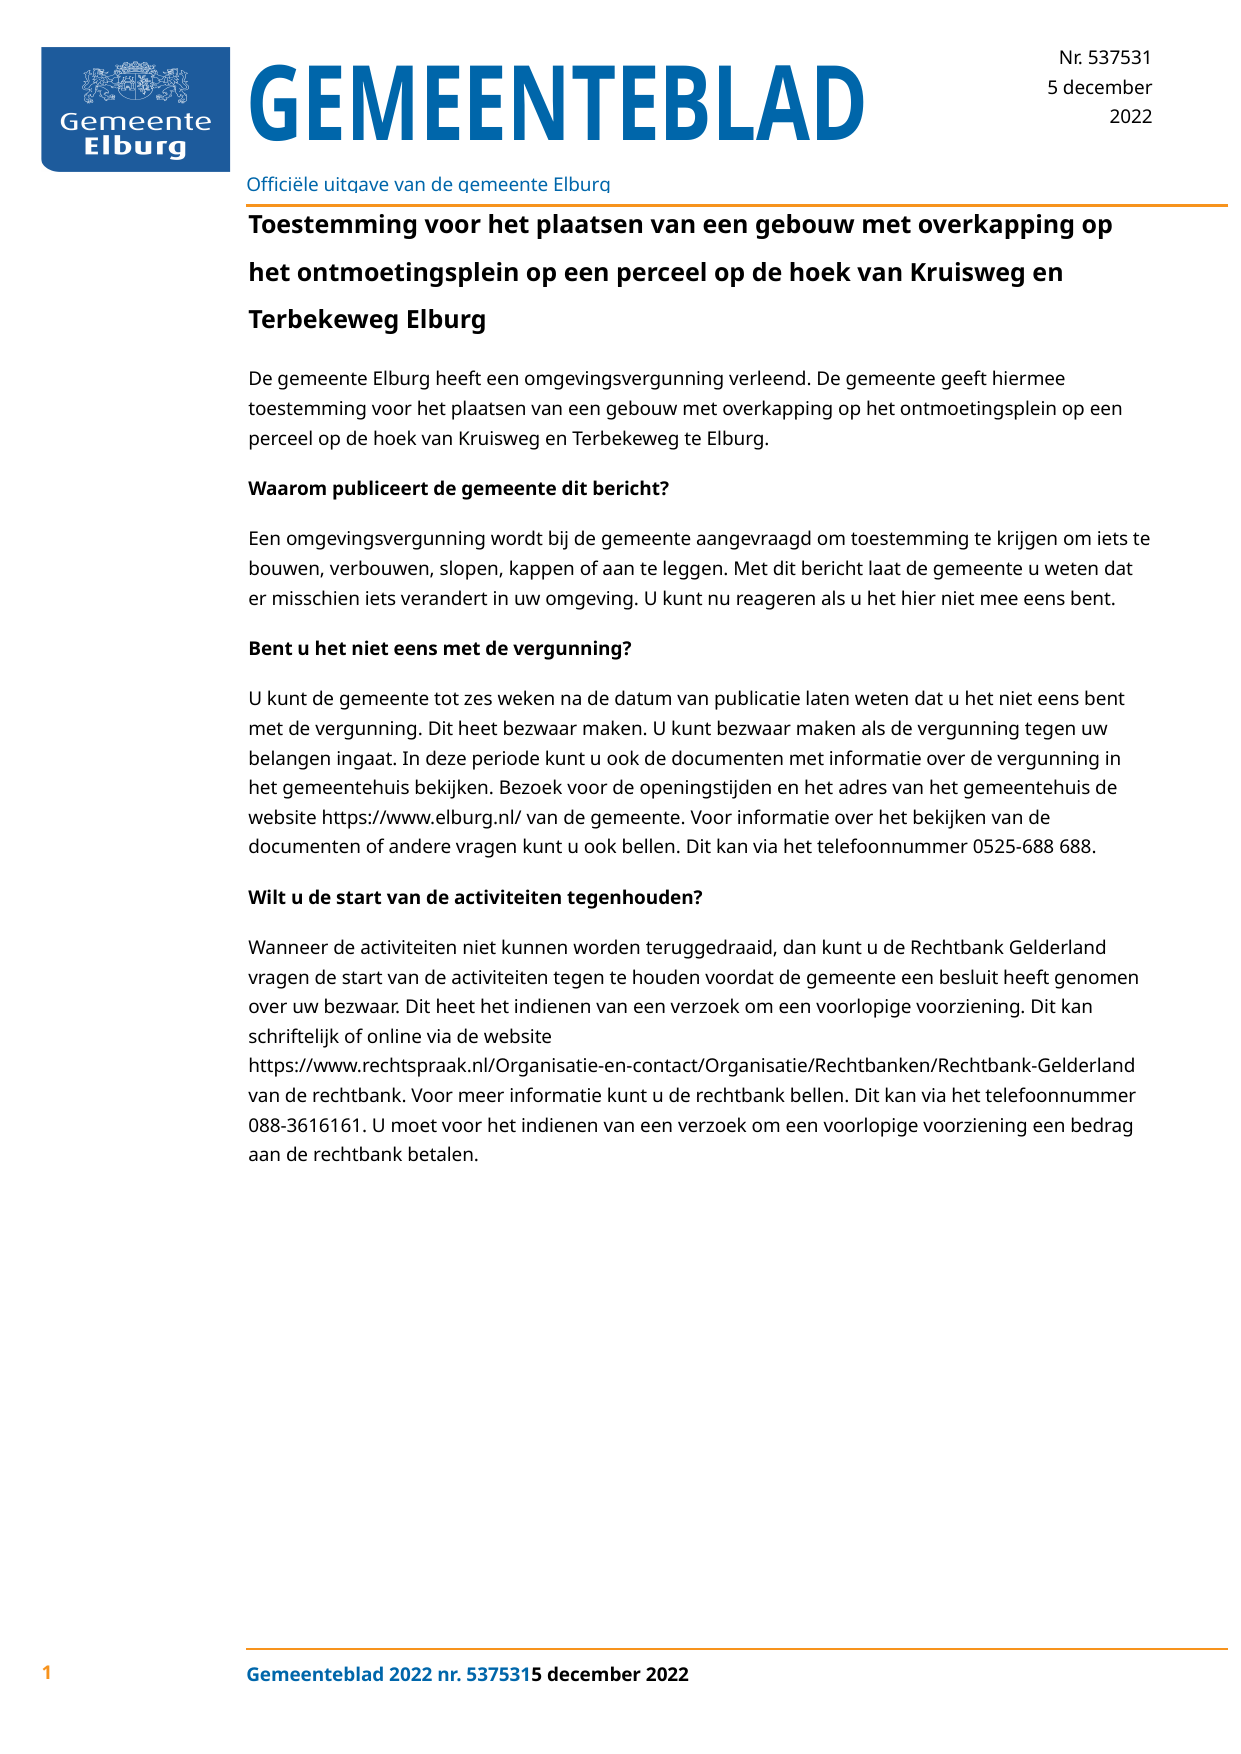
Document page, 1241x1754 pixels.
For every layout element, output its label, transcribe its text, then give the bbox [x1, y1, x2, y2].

text Waarom publiceert de gemeente dit bericht? [248, 475, 1152, 501]
picture [41, 47, 231, 172]
text Wilt u de start van de activiteiten tegenhouden? [248, 884, 1152, 909]
text De gemeente Elburg heeft een omgevingsvergunning verleend. De gemeente geeft hiermee toestemming voor het plaatsen van een gebouw met overkapping op het ontmoetingsplein op een perceel op de hoek van Kruisweg en Terbekeweg te Elburg. [248, 366, 1152, 450]
text Een omgevingsvergunning wordt bij de gemeente aangevraagd om toestemming te krijgen om iets te bouwen, verbouwen, slopen, kappen of aan te leggen. Met dit bericht laat de gemeente u weten dat er misschien iets verandert in uw omgeving. U kunt nu reageren als u het hier niet mee eens bent. [248, 526, 1152, 610]
text Bent u het niet eens met de vergunning? [248, 635, 1152, 661]
text Toestemming voor het plaatsen van een gebouw met overkapping op het ontmoetingsplein op een perceel op de hoek van Kruisweg en Terbekeweg Elburg [248, 207, 1152, 336]
text U kunt de gemeente tot zes weken na de datum van publicatie laten weten dat u het niet eens bent met de vergunning. Dit heet bezwaar maken. U kunt bezwaar maken als de vergunning tegen uw belangen ingaat. In deze periode kunt u ook de documenten met informatie over de vergunning in het gemeentehuis bekijken. Bezoek voor de openingstijden en het adres van het gemeentehuis de website https://www.elburg.nl/ van de gemeente. Voor informatie over het bekijken van de documenten of andere vragen kunt u ook bellen. Dit kan via het telefoonnummer 0525-688 688. [248, 686, 1152, 859]
text Wanneer de activiteiten niet kunnen worden teruggedraaid, dan kunt u de Rechtbank Gelderland vragen de start van de activiteiten tegen te houden voordat de gemeente een besluit heeft genomen over uw bezwaar. Dit heet het indienen van een verzoek om een voorlopige voorziening. Dit kan schriftelijk of online via de website https://www.rechtspraak.nl/Organisatie-en-contact/Organisatie/Rechtbanken/Rechtbank-Gelderland van de rechtbank. Voor meer informatie kunt u de rechtbank bellen. Dit kan via het telefoonnummer 088-3616161. U moet voor het indienen van een verzoek om een voorlopige voorziening een bedrag aan de rechtbank betalen. [248, 934, 1152, 1167]
